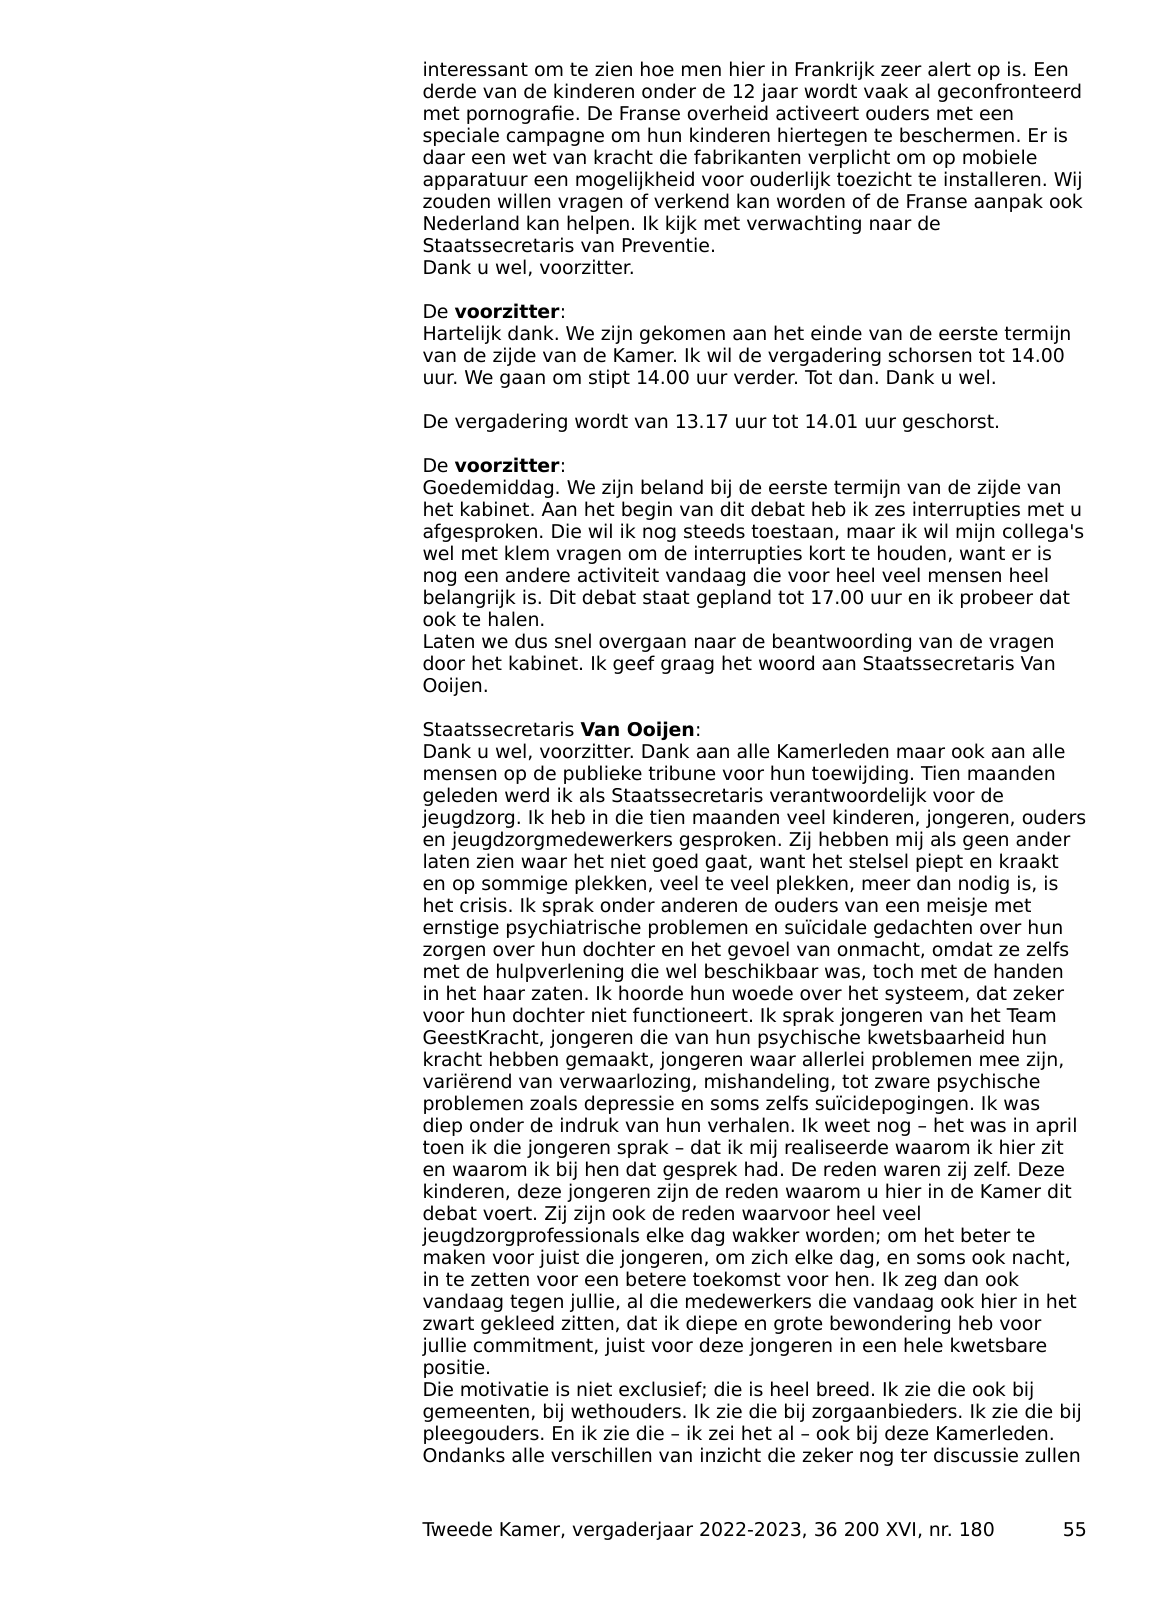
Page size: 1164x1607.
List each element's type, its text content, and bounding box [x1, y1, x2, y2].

text interessant om te zien hoe men hier in Frankrijk zeer alert op is. Een derde van de kinderen onder de 12 jaar wordt vaak al geconfronteerd met pornografie. De Franse overheid activeert ouders met een speciale campagne om hun kinderen hiertegen te beschermen. Er is daar een wet van kracht die fabrikanten verplicht om op mobiele apparatuur een mogelijkheid voor ouderlijk toezicht te installeren. Wij zouden willen vragen of verkend kan worden of de Franse aanpak ook Nederland kan helpen. Ik kijk met verwachting naar de Staatssecretaris van Preventie. [422, 59, 1087, 257]
text Laten we dus snel overgaan naar de beantwoording van de vragen door het kabinet. Ik geef graag het woord aan Staatssecretaris Van Ooijen. [422, 631, 1087, 697]
text De voorzitter: [422, 455, 1087, 477]
text Die motivatie is niet exclusief; die is heel breed. Ik zie die ook bij gemeenten, bij wethouders. Ik zie die bij zorgaanbieders. Ik zie die bij pleegouders. En ik zie die – ik zei het al – ook bij deze Kamerleden. Ondanks alle verschillen van inzicht die zeker nog ter discussie zullen [422, 1379, 1087, 1467]
text Dank u wel, voorzitter. [422, 257, 1087, 279]
text De vergadering wordt van 13.17 uur tot 14.01 uur geschorst. [422, 411, 1087, 433]
text De voorzitter: [422, 301, 1087, 323]
text Hartelijk dank. We zijn gekomen aan het einde van de eerste termijn van de zijde van de Kamer. Ik wil de vergadering schorsen tot 14.00 uur. We gaan om stipt 14.00 uur verder. Tot dan. Dank u wel. [422, 323, 1087, 389]
text Dank u wel, voorzitter. Dank aan alle Kamerleden maar ook aan alle mensen op de publieke tribune voor hun toewijding. Tien maanden geleden werd ik als Staatssecretaris verantwoordelijk voor de jeugdzorg. Ik heb in die tien maanden veel kinderen, jongeren, ouders en jeugdzorgmedewerkers gesproken. Zij hebben mij als geen ander laten zien waar het niet goed gaat, want het stelsel piept en kraakt en op sommige plekken, veel te veel plekken, meer dan nodig is, is het crisis. Ik sprak onder anderen de ouders van een meisje met ernstige psychiatrische problemen en suïcidale gedachten over hun zorgen over hun dochter en het gevoel van onmacht, omdat ze zelfs met de hulpverlening die wel beschikbaar was, toch met de handen in het haar zaten. Ik hoorde hun woede over het systeem, dat zeker voor hun dochter niet functioneert. Ik sprak jongeren van het Team GeestKracht, jongeren die van hun psychische kwetsbaarheid hun kracht hebben gemaakt, jongeren waar allerlei problemen mee zijn, variërend van verwaarlozing, mishandeling, tot zware psychische problemen zoals depressie en soms zelfs suïcidepogingen. Ik was diep onder de indruk van hun verhalen. Ik weet nog – het was in april toen ik die jongeren sprak – dat ik mij realiseerde waarom ik hier zit en waarom ik bij hen dat gesprek had. De reden waren zij zelf. Deze kinderen, deze jongeren zijn de reden waarom u hier in de Kamer dit debat voert. Zij zijn ook de reden waarvoor heel veel jeugdzorgprofessionals elke dag wakker worden; om het beter te maken voor juist die jongeren, om zich elke dag, en soms ook nacht, in te zetten voor een betere toekomst voor hen. Ik zeg dan ook vandaag tegen jullie, al die medewerkers die vandaag ook hier in het zwart gekleed zitten, dat ik diepe en grote bewondering heb voor jullie commitment, juist voor deze jongeren in een hele kwetsbare positie. [422, 741, 1087, 1379]
text Goedemiddag. We zijn beland bij de eerste termijn van de zijde van het kabinet. Aan het begin van dit debat heb ik zes interrupties met u afgesproken. Die wil ik nog steeds toestaan, maar ik wil mijn collega's wel met klem vragen om de interrupties kort te houden, want er is nog een andere activiteit vandaag die voor heel veel mensen heel belangrijk is. Dit debat staat gepland tot 17.00 uur en ik probeer dat ook te halen. [422, 477, 1087, 631]
text Staatssecretaris Van Ooijen: [422, 719, 1087, 741]
